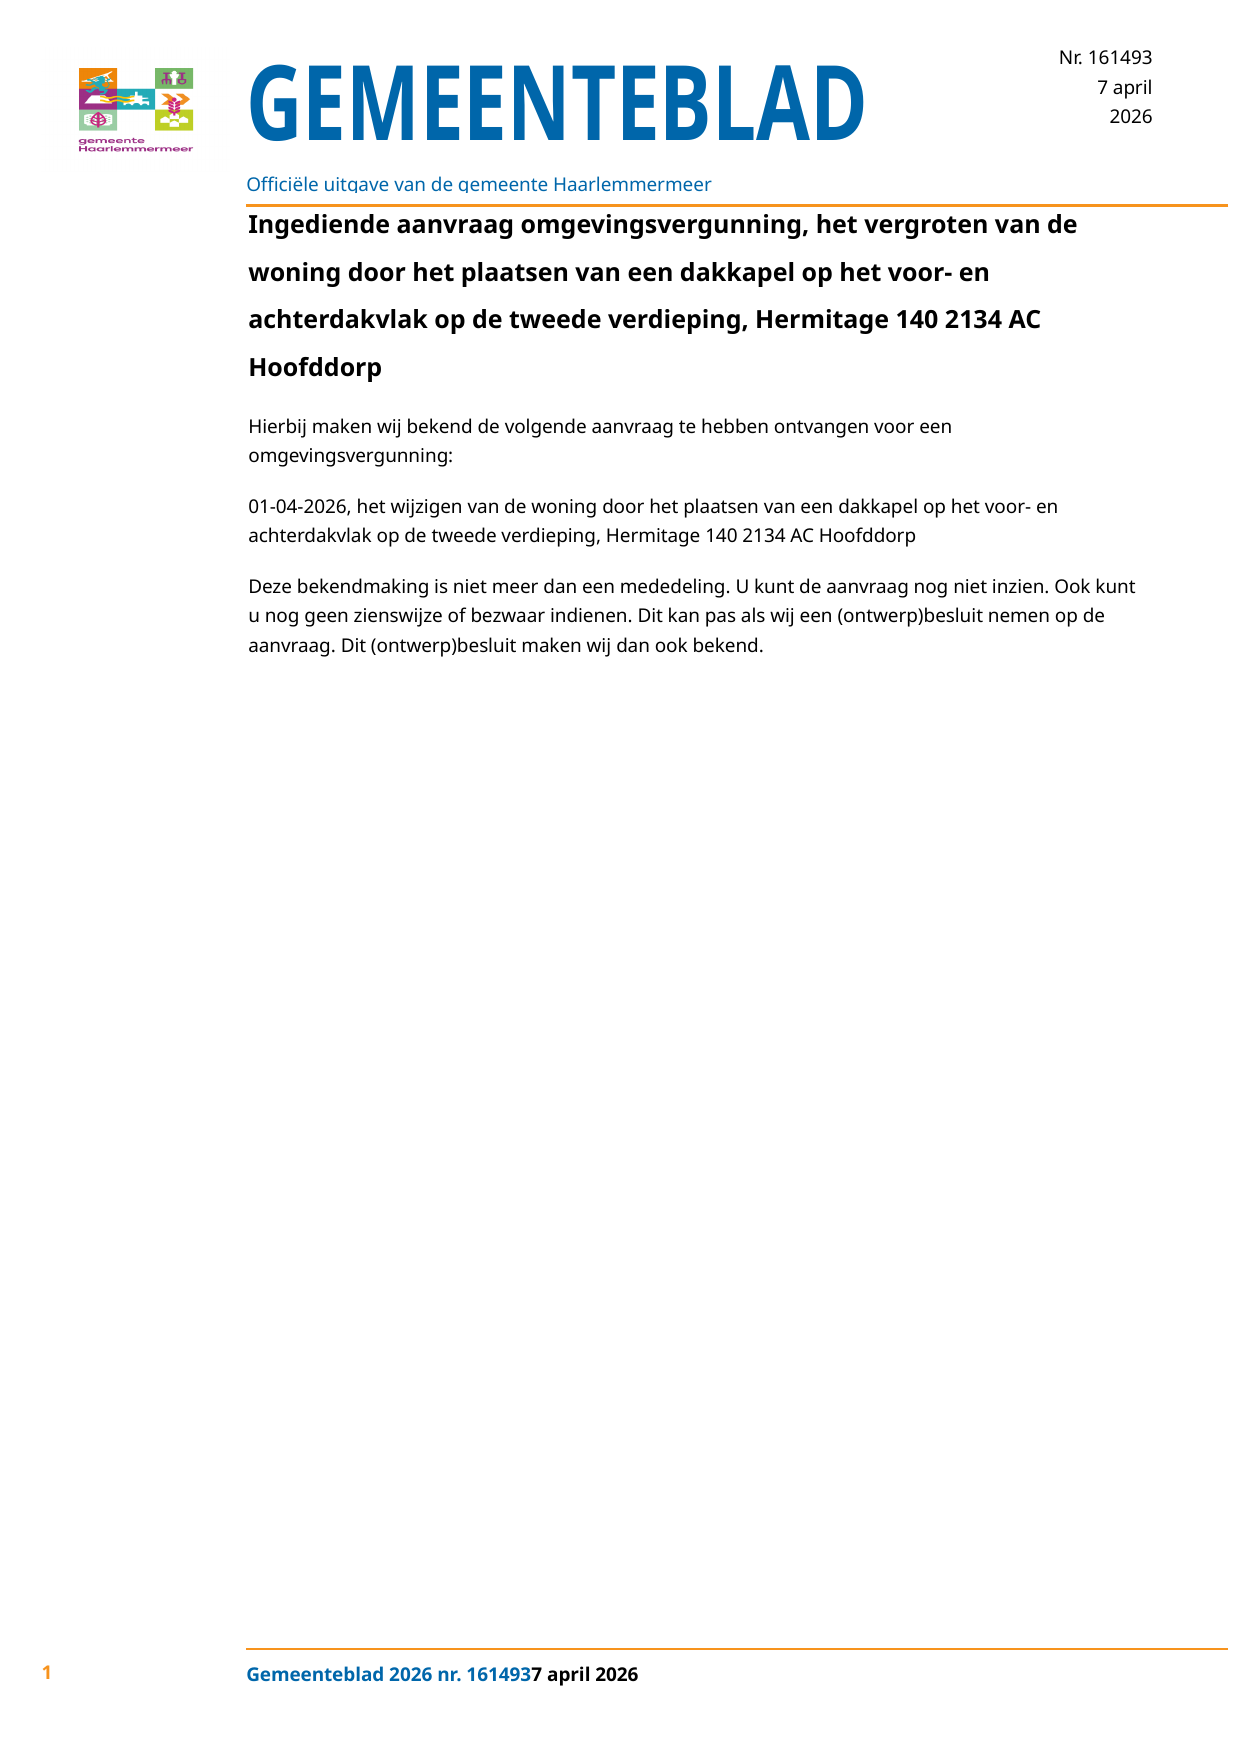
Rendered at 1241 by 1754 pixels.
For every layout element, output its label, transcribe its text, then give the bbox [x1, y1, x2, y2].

text Ingediende aanvraag omgevingsvergunning, het vergroten van de woning door het plaatsen van een dakkapel op het voor- en achterdakvlak op de tweede verdieping, Hermitage 140 2134 AC Hoofddorp [248, 207, 1152, 384]
text 01-04-2026, het wijzigen van de woning door het plaatsen van een dakkapel op het voor- en achterdakvlak op de tweede verdieping, Hermitage 140 2134 AC Hoofddorp [248, 493, 1152, 548]
picture [41, 47, 231, 172]
text Deze bekendmaking is niet meer dan een mededeling. U kunt de aanvraag nog niet inzien. Ook kunt u nog geen zienswijze of bezwaar indienen. Dit kan pas als wij een (ontwerp)besluit nemen op de aanvraag. Dit (ontwerp)besluit maken wij dan ook bekend. [248, 573, 1152, 658]
text Hierbij maken wij bekend de volgende aanvraag te hebben ontvangen voor een omgevingsvergunning: [248, 413, 1152, 468]
